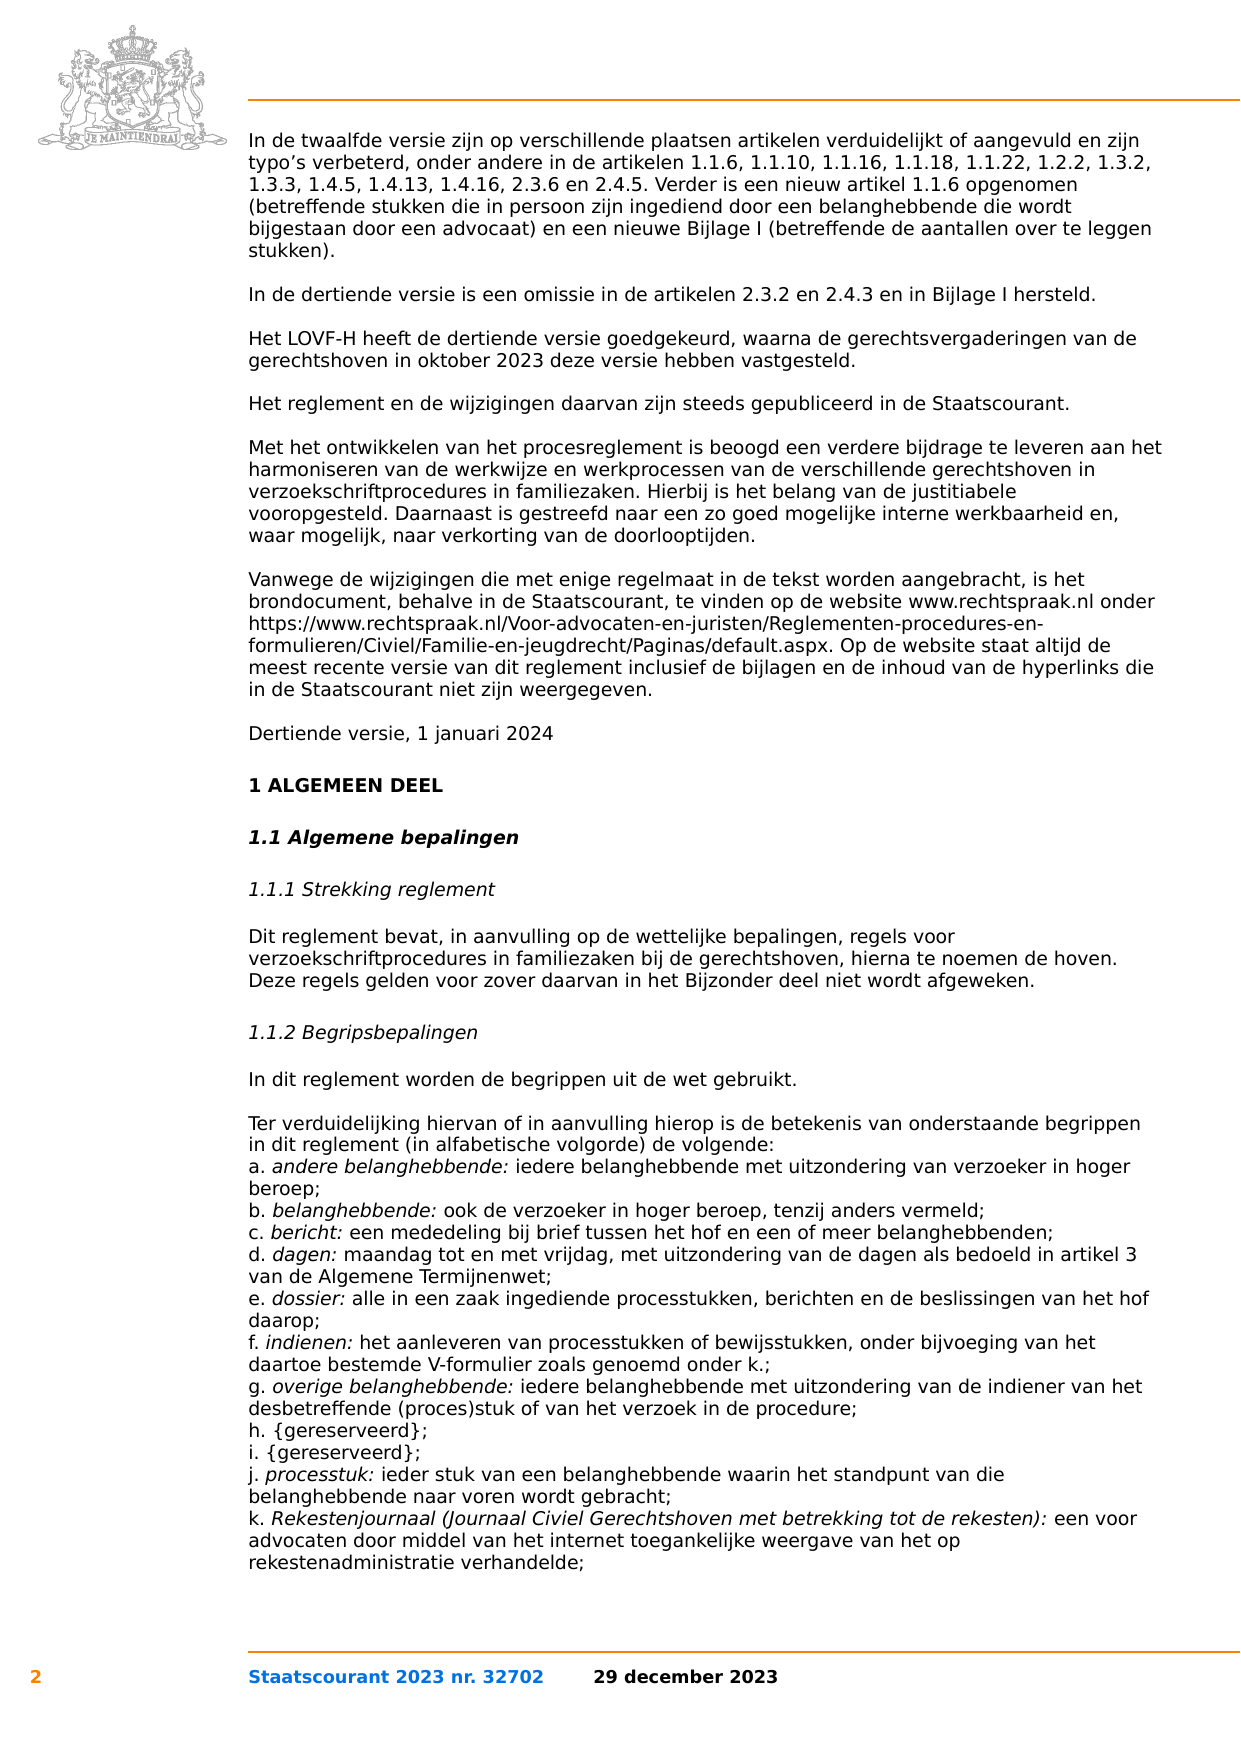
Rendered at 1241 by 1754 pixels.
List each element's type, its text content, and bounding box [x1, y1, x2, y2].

text In dit reglement worden de begrippen uit de wet gebruikt. [248, 1068, 1163, 1091]
text Vanwege de wijzigingen die met enige regelmaat in de tekst worden aangebracht, is het brondocument, behalve in de Staatscourant, te vinden op de website www.rechtspraak.nl onder https://www.rechtspraak.nl/Voor-advocaten-en-juristen/Reglementen-procedures-en-formulieren/Civiel/Familie-en-jeugdrecht/Paginas/default.aspx. Op de website staat altijd de meest recente versie van dit reglement inclusief de bijlagen en de inhoud van de hyperlinks die in de Staatscourant niet zijn weergegeven. [248, 569, 1163, 701]
text e. dossier: alle in een zaak ingediende processtukken, berichten en de beslissingen van het hof daarop; [248, 1288, 1163, 1332]
text b. belanghebbende: ook de verzoeker in hoger beroep, tenzij anders vermeld; [248, 1200, 1163, 1222]
text h. {gereserveerd}; [248, 1420, 1163, 1442]
picture [38, 25, 227, 150]
text j. processtuk: ieder stuk van een belanghebbende waarin het standpunt van die belanghebbende naar voren wordt gebracht; [248, 1464, 1163, 1508]
text f. indienen: het aanleveren van processtukken of bewijsstukken, onder bijvoeging van het daartoe bestemde V-formulier zoals genoemd onder k.; [248, 1332, 1163, 1376]
text Het reglement en de wijzigingen daarvan zijn steeds gepubliceerd in de Staatscourant. [248, 393, 1163, 415]
text Met het ontwikkelen van het procesreglement is beoogd een verdere bijdrage te leveren aan het harmoniseren van de werkwijze en werkprocessen van de verschillende gerechtshoven in verzoekschriftprocedures in familiezaken. Hierbij is het belang van de justitiabele vooropgesteld. Daarnaast is gestreefd naar een zo goed mogelijke interne werkbaarheid en, waar mogelijk, naar verkorting van de doorlooptijden. [248, 437, 1163, 547]
text Ter verduidelijking hiervan of in aanvulling hierop is de betekenis van onderstaande begrippen in dit reglement (in alfabetische volgorde) de volgende: [248, 1112, 1163, 1156]
subtitle 1.1.2 Begripsbepalingen [248, 1022, 1163, 1043]
text Het LOVF-H heeft de dertiende versie goedgekeurd, waarna de gerechtsvergaderingen van de gerechtshoven in oktober 2023 deze versie hebben vastgesteld. [248, 327, 1163, 371]
text g. overige belanghebbende: iedere belanghebbende met uitzondering van de indiener van het desbetreffende (proces)stuk of van het verzoek in de procedure; [248, 1376, 1163, 1420]
text Dertiende versie, 1 januari 2024 [248, 723, 1163, 745]
subtitle 1.1 Algemene bepalingen [248, 827, 1163, 849]
subtitle 1.1.1 Strekking reglement [248, 879, 1163, 901]
text In de twaalfde versie zijn op verschillende plaatsen artikelen verduidelijkt of aangevuld en zijn typo’s verbeterd, onder andere in de artikelen 1.1.6, 1.1.10, 1.1.16, 1.1.18, 1.1.22, 1.2.2, 1.3.2, 1.3.3, 1.4.5, 1.4.13, 1.4.16, 2.3.6 en 2.4.5. Verder is een nieuw artikel 1.1.6 opgenomen (betreffende stukken die in persoon zijn ingediend door een belanghebbende die wordt bijgestaan door een advocaat) en een nieuwe Bijlage I (betreffende de aantallen over te leggen stukken). [248, 130, 1163, 262]
text k. Rekestenjournaal (Journaal Civiel Gerechtshoven met betrekking tot de rekesten): een voor advocaten door middel van het internet toegankelijke weergave van het op rekestenadministratie verhandelde; [248, 1508, 1163, 1574]
text In de dertiende versie is een omissie in de artikelen 2.3.2 en 2.4.3 en in Bijlage I hersteld. [248, 284, 1163, 306]
text a. andere belanghebbende: iedere belanghebbende met uitzondering van verzoeker in hoger beroep; [248, 1156, 1163, 1200]
text c. bericht: een mededeling bij brief tussen het hof en een of meer belanghebbenden; [248, 1222, 1163, 1244]
subtitle 1 ALGEMEEN DEEL [248, 775, 1163, 797]
text i. {gereserveerd}; [248, 1442, 1163, 1464]
text d. dagen: maandag tot en met vrijdag, met uitzondering van de dagen als bedoeld in artikel 3 van de Algemene Termijnenwet; [248, 1244, 1163, 1288]
text Dit reglement bevat, in aanvulling op de wettelijke bepalingen, regels voor verzoekschriftprocedures in familiezaken bij de gerechtshoven, hierna te noemen de hoven. Deze regels gelden voor zover daarvan in het Bijzonder deel niet wordt afgeweken. [248, 926, 1163, 992]
